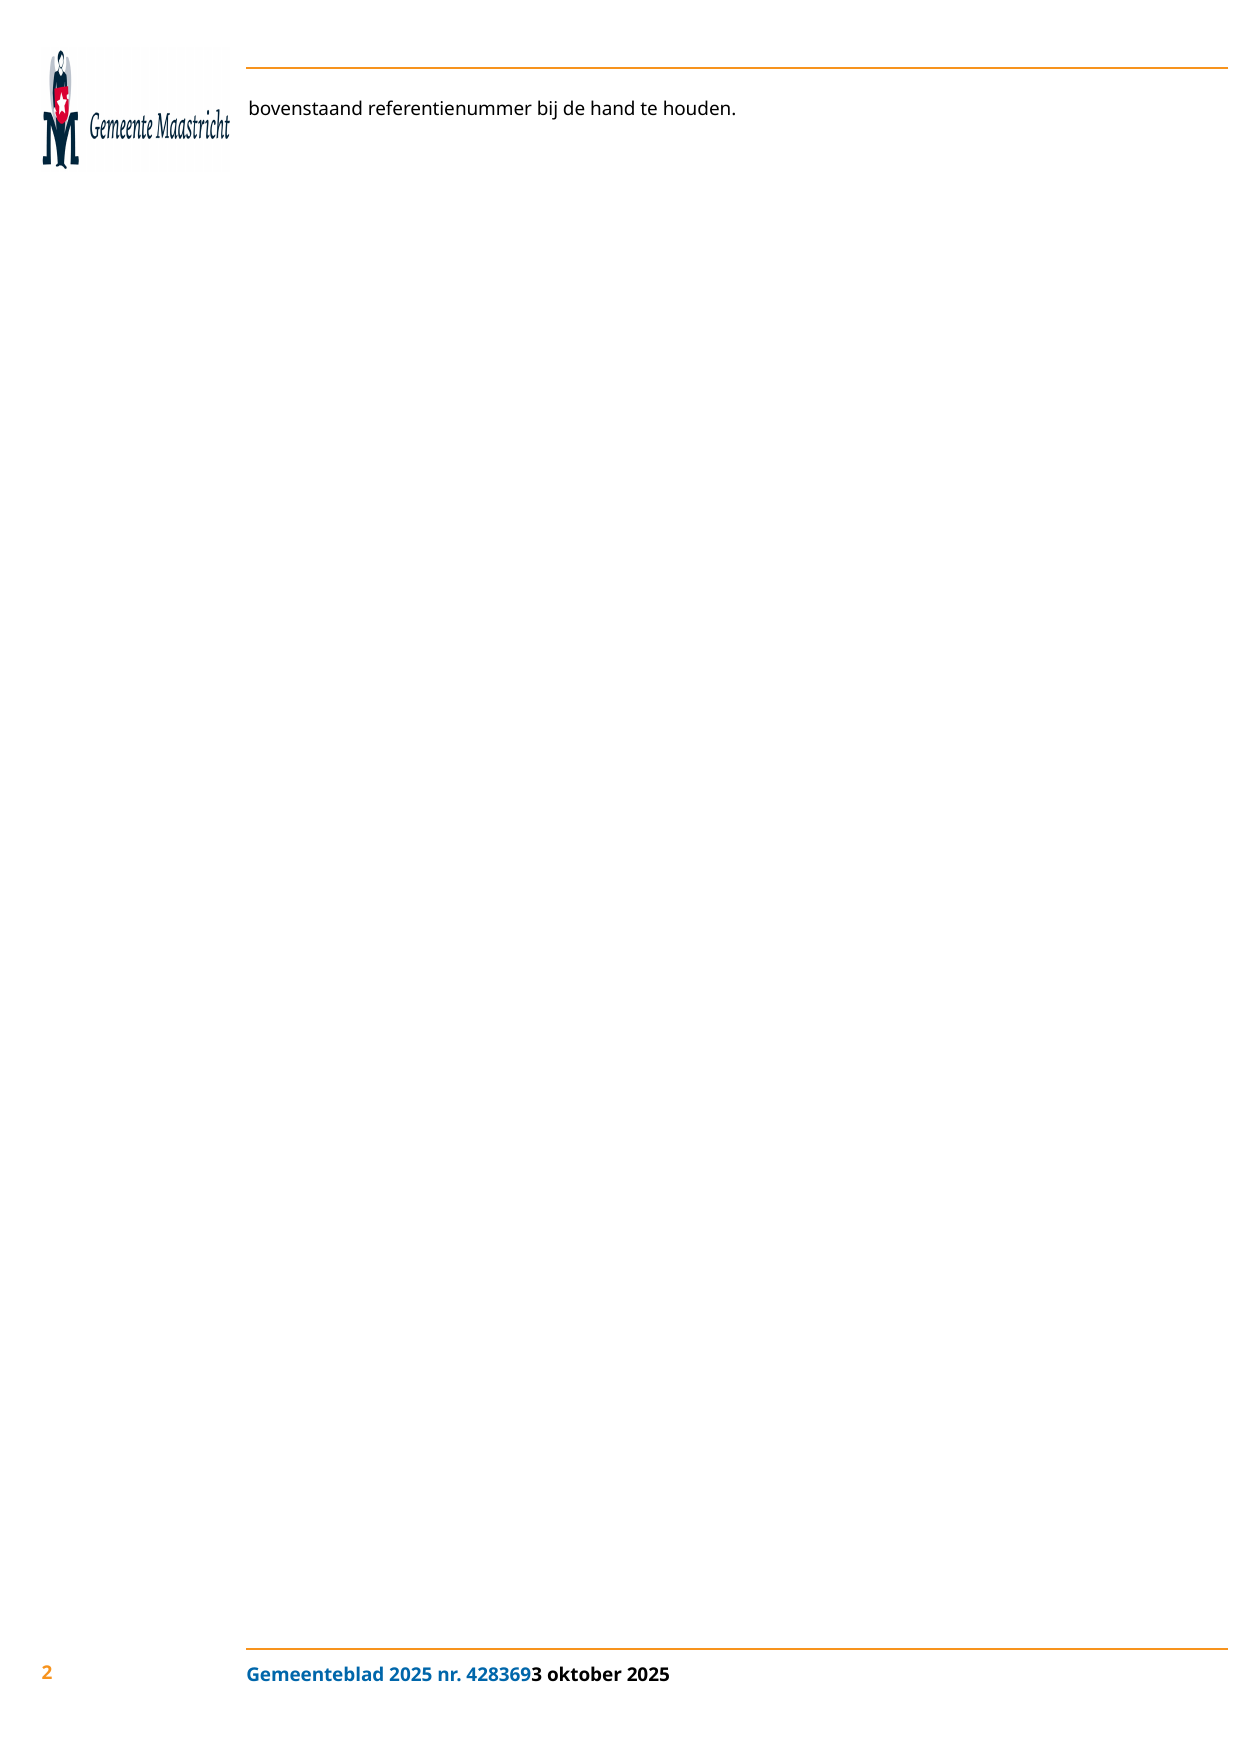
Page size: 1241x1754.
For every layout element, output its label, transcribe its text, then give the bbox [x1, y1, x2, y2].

text bovenstaand referentienummer bij de hand te houden. [248, 95, 1152, 121]
picture [41, 47, 231, 172]
